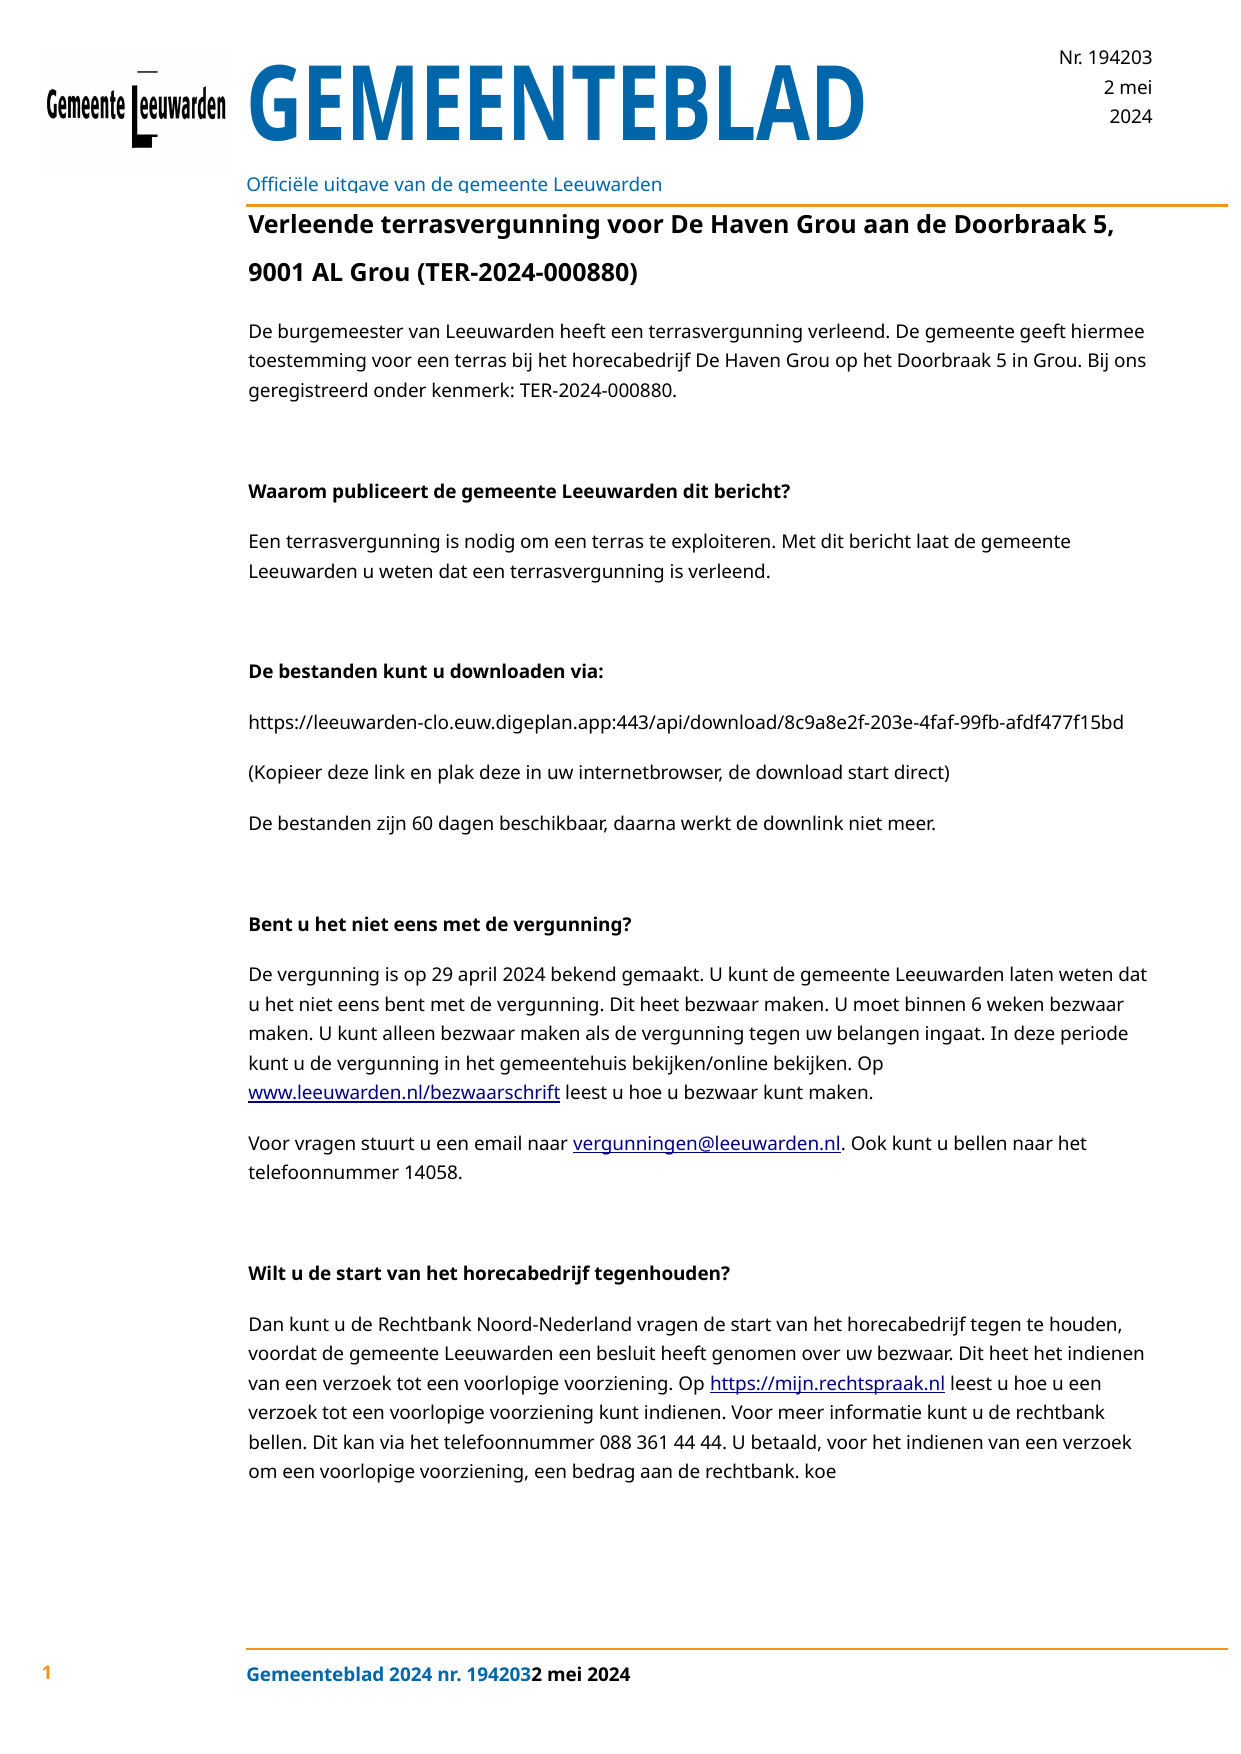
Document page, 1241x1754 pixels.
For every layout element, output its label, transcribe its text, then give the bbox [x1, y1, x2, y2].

text https://leeuwarden-clo.euw.digeplan.app:443/api/download/8c9a8e2f-203e-4faf-99fb-afdf477f15bd [248, 709, 1152, 735]
text De burgemeester van Leeuwarden heeft een terrasvergunning verleend. De gemeente geeft hiermee toestemming voor een terras bij het horecabedrijf De Haven Grou op het Doorbraak 5 in Grou. Bij ons geregistreerd onder kenmerk: TER-2024-000880. [248, 318, 1152, 403]
text Wilt u de start van het horecabedrijf tegenhouden? [248, 1260, 1152, 1286]
text (Kopieer deze link en plak deze in uw internetbrowser, de download start direct) [248, 759, 1152, 785]
text Bent u het niet eens met de vergunning? [248, 911, 1152, 937]
text Verleende terrasvergunning voor De Haven Grou aan de Doorbraak 5, 9001 AL Grou (TER-2024-000880) [248, 207, 1152, 288]
text Voor vragen stuurt u een email naar vergunningen@leeuwarden.nl. Ook kunt u bellen naar het telefoonnummer 14058. [248, 1130, 1152, 1185]
picture [41, 47, 231, 172]
text De bestanden zijn 60 dagen beschikbaar, daarna werkt de downlink niet meer. [248, 810, 1152, 836]
text De bestanden kunt u downloaden via: [248, 659, 1152, 684]
text Waarom publiceert de gemeente Leeuwarden dit bericht? [248, 478, 1152, 504]
text Een terrasvergunning is nodig om een terras te exploiteren. Met dit bericht laat de gemeente Leeuwarden u weten dat een terrasvergunning is verleend. [248, 528, 1152, 584]
text Dan kunt u de Rechtbank Noord-Nederland vragen de start van het horecabedrijf tegen te houden, voordat de gemeente Leeuwarden een besluit heeft genomen over uw bezwaar. Dit heet het indienen van een verzoek tot een voorlopige voorziening. Op https://mijn.rechtspraak.nl leest u hoe u een verzoek tot een voorlopige voorziening kunt indienen. Voor meer informatie kunt u de rechtbank bellen. Dit kan via het telefoonnummer 088 361 44 44. U betaald, voor het indienen van een verzoek om een voorlopige voorziening, een bedrag aan de rechtbank. koe [248, 1311, 1152, 1484]
text De vergunning is op 29 april 2024 bekend gemaakt. U kunt de gemeente Leeuwarden laten weten dat u het niet eens bent met de vergunning. Dit heet bezwaar maken. U moet binnen 6 weken bezwaar maken. U kunt alleen bezwaar maken als de vergunning tegen uw belangen ingaat. In deze periode kunt u de vergunning in het gemeentehuis bekijken/online bekijken. Op www.leeuwarden.nl/bezwaarschrift leest u hoe u bezwaar kunt maken. [248, 961, 1152, 1105]
